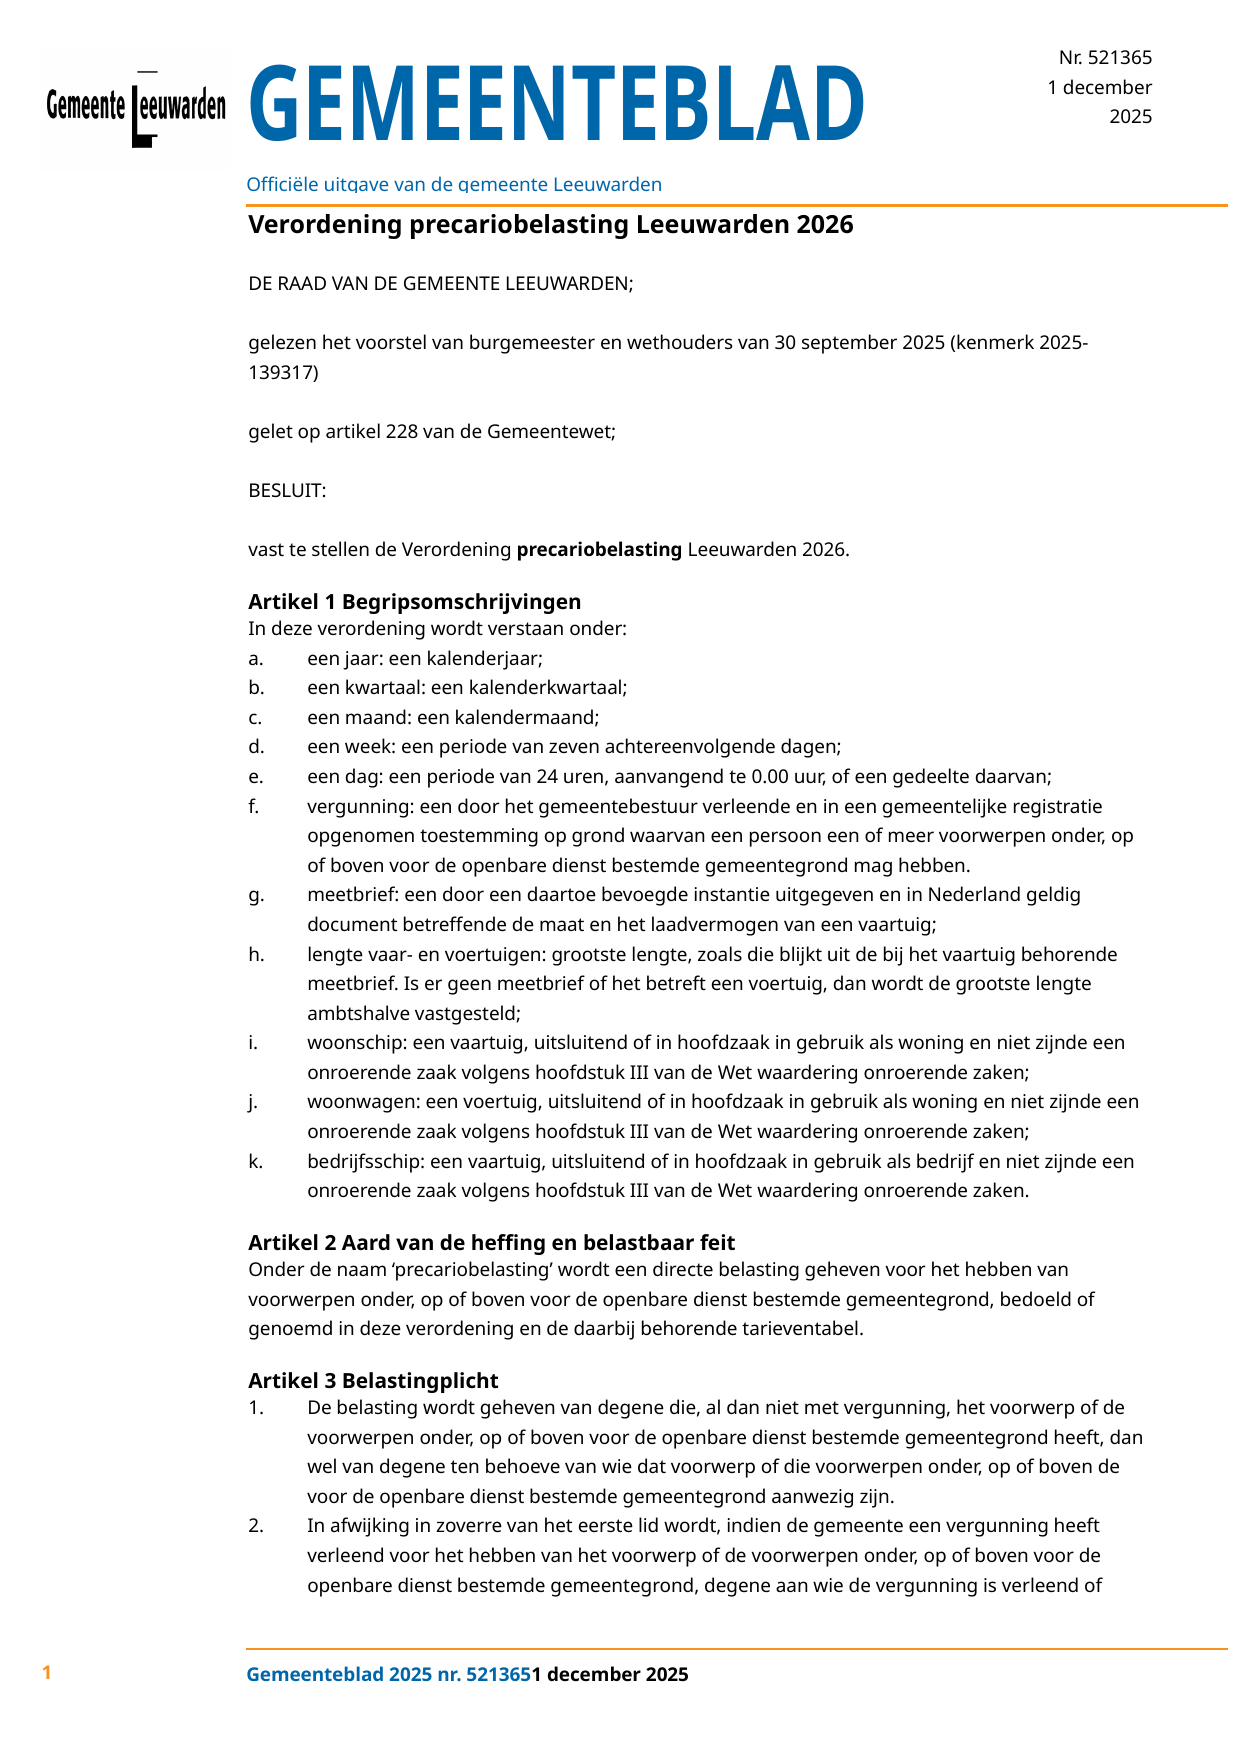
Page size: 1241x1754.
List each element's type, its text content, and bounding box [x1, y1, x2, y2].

text vast te stellen de Verordening precariobelasting Leeuwarden 2026. [248, 537, 1152, 562]
text Artikel 2 Aard van de heffing en belastbaar feit [248, 1228, 1152, 1256]
list lengte vaar- en voertuigen: grootste lengte, zoals die blijkt uit de bij het vaartuig behorende meetbrief. Is er geen meetbrief of het betreft een voertuig, dan wordt de grootste lengte ambtshalve vastgesteld; [248, 941, 1152, 1026]
list woonschip: een vaartuig, uitsluitend of in hoofdzaak in gebruik als woning en niet zijnde een onroerende zaak volgens hoofdstuk III van de Wet waardering onroerende zaken; [248, 1029, 1152, 1085]
text BESLUIT: [248, 477, 1152, 503]
list woonwagen: een voertuig, uitsluitend of in hoofdzaak in gebruik als woning en niet zijnde een onroerende zaak volgens hoofdstuk III van de Wet waardering onroerende zaken; [248, 1089, 1152, 1144]
list De belasting wordt geheven van degene die, al dan niet met vergunning, het voorwerp of de voorwerpen onder, op of boven voor de openbare dienst bestemde gemeentegrond heeft, dan wel van degene ten behoeve van wie dat voorwerp of die voorwerpen onder, op of boven de voor de openbare dienst bestemde gemeentegrond aanwezig zijn. [248, 1394, 1152, 1509]
list een week: een periode van zeven achtereenvolgende dagen; [248, 734, 1152, 759]
text DE RAAD VAN DE GEMEENTE LEEUWARDEN; [248, 270, 1152, 296]
list een kwartaal: een kalenderkwartaal; [248, 674, 1152, 700]
text gelezen het voorstel van burgemeester en wethouders van 30 september 2025 (kenmerk 2025-139317) [248, 329, 1152, 385]
text Artikel 3 Belastingplicht [248, 1366, 1152, 1394]
list bedrijfsschip: een vaartuig, uitsluitend of in hoofdzaak in gebruik als bedrijf en niet zijnde een onroerende zaak volgens hoofdstuk III van de Wet waardering onroerende zaken. [248, 1148, 1152, 1203]
list een maand: een kalendermaand; [248, 704, 1152, 730]
list In afwijking in zoverre van het eerste lid wordt, indien de gemeente een vergunning heeft verleend voor het hebben van het voorwerp of de voorwerpen onder, op of boven voor de openbare dienst bestemde gemeentegrond, degene aan wie de vergunning is verleend of [248, 1513, 1152, 1598]
text Verordening precariobelasting Leeuwarden 2026 [248, 207, 1152, 241]
text Artikel 1 Begripsomschrijvingen [248, 587, 1152, 615]
text In deze verordening wordt verstaan onder: [248, 615, 1152, 641]
text gelet op artikel 228 van de Gemeentewet; [248, 418, 1152, 444]
picture [41, 47, 231, 172]
list een jaar: een kalenderjaar; [248, 645, 1152, 671]
list meetbrief: een door een daartoe bevoegde instantie uitgegeven en in Nederland geldig document betreffende de maat en het laadvermogen van een vaartuig; [248, 882, 1152, 937]
list een dag: een periode van 24 uren, aanvangend te 0.00 uur, of een gedeelte daarvan; [248, 763, 1152, 789]
list vergunning: een door het gemeentebestuur verleende en in een gemeentelijke registratie opgenomen toestemming op grond waarvan een persoon een of meer voorwerpen onder, op of boven voor de openbare dienst bestemde gemeentegrond mag hebben. [248, 793, 1152, 878]
text Onder de naam ‘precariobelasting’ wordt een directe belasting geheven voor het hebben van voorwerpen onder, op of boven voor de openbare dienst bestemde gemeentegrond, bedoeld of genoemd in deze verordening en de daarbij behorende tarieventabel. [248, 1256, 1152, 1341]
